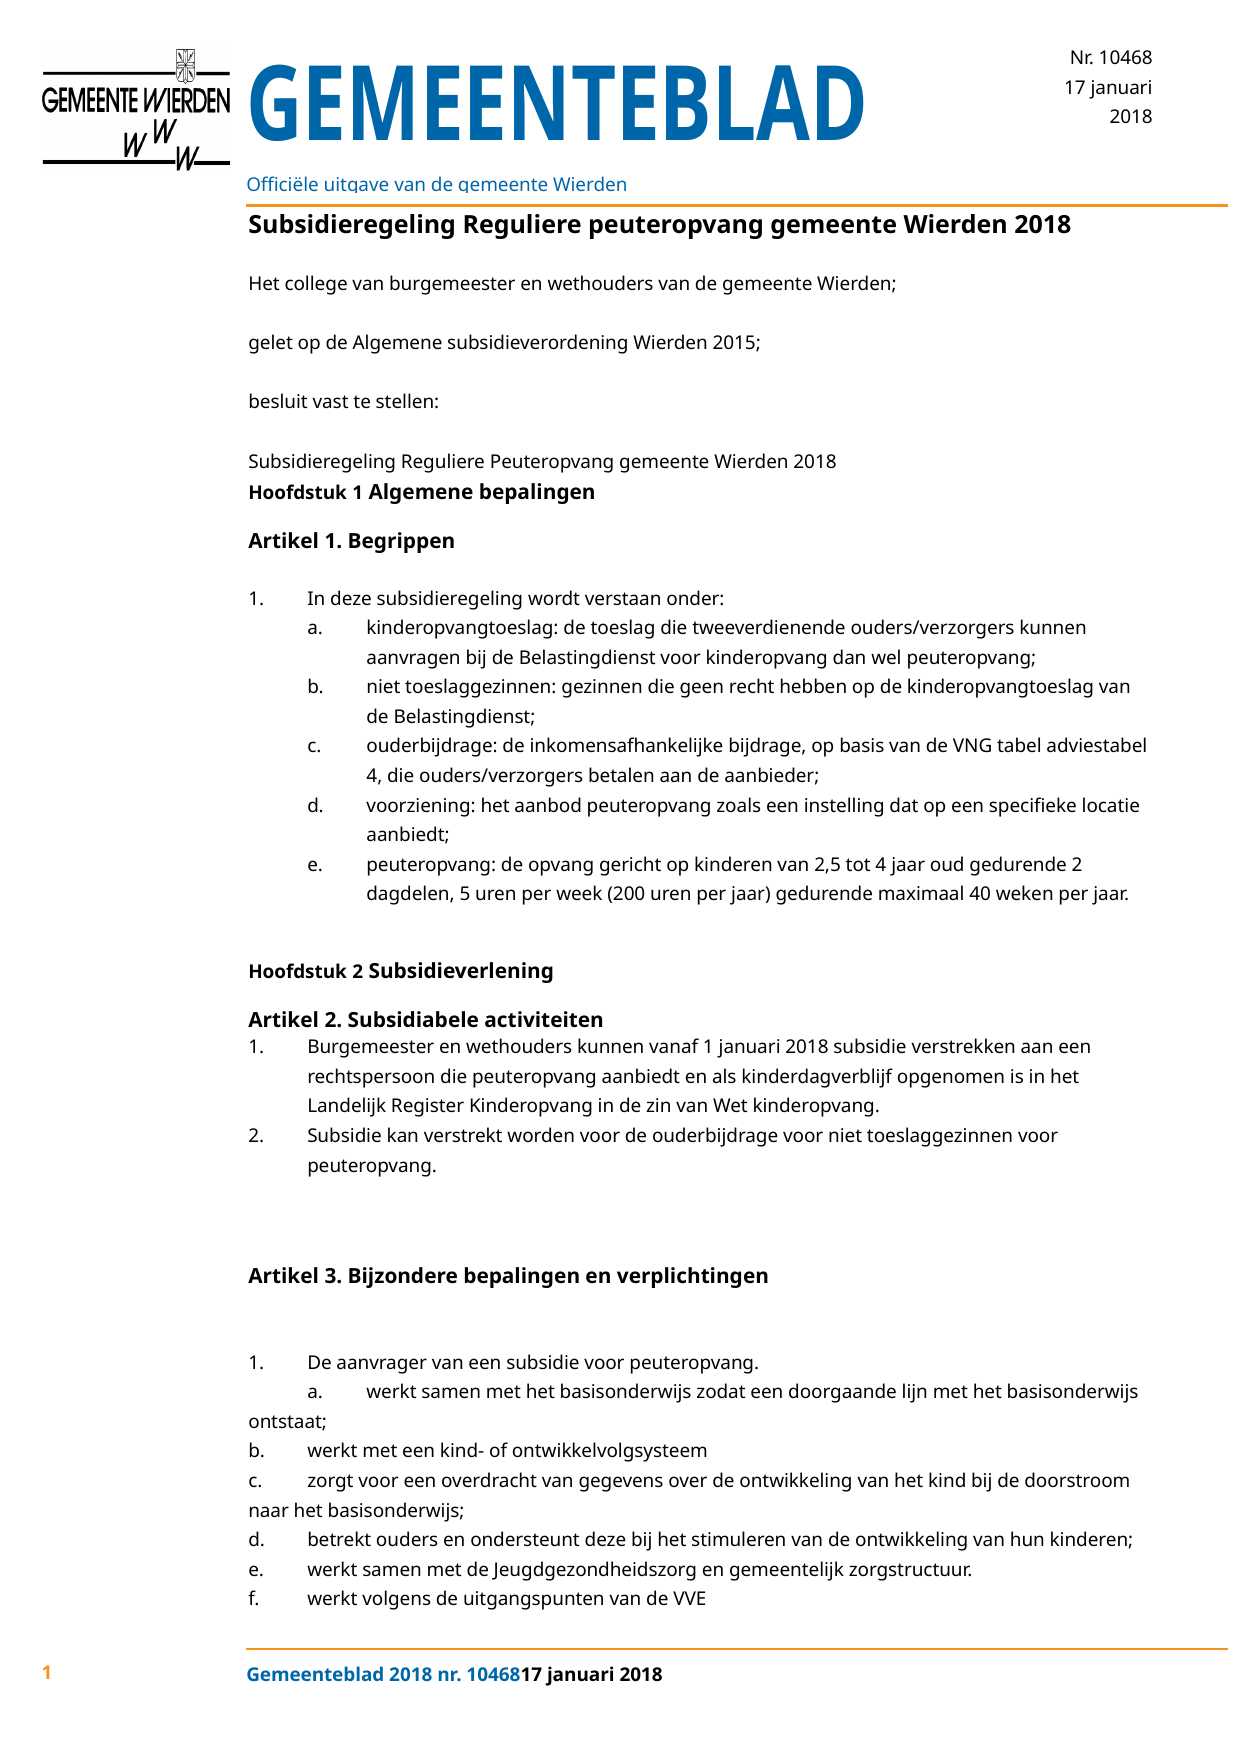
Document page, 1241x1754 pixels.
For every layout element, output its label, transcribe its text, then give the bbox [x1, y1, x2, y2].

list peuteropvang: de opvang gericht op kinderen van 2,5 tot 4 jaar oud gedurende 2 dagdelen, 5 uren per week (200 uren per jaar) gedurende maximaal 40 weken per jaar. [307, 851, 1152, 906]
text besluit vast te stellen: [248, 389, 1152, 414]
text Subsidieregeling Reguliere Peuteropvang gemeente Wierden 2018 [248, 448, 1152, 473]
list betrekt ouders en ondersteunt deze bij het stimuleren van de ontwikkeling van hun kinderen; [248, 1526, 1152, 1552]
list werkt samen met het basisonderwijs zodat een doorgaande lijn met het basisonderwijs [307, 1378, 1152, 1404]
list werkt volgens de uitgangspunten van de VVE [248, 1586, 1152, 1611]
list In deze subsidieregeling wordt verstaan onder: [248, 585, 1152, 610]
text ontstaat; [248, 1408, 1152, 1434]
list Subsidie kan verstrekt worden voor de ouderbijdrage voor niet toeslaggezinnen voor peuteropvang. [248, 1122, 1152, 1177]
text Het college van burgemeester en wethouders van de gemeente Wierden; [248, 270, 1152, 296]
text Artikel 2. Subsidiabele activiteiten [248, 1005, 1152, 1033]
text Hoofdstuk 2 Subsidieverlening [248, 956, 1152, 984]
text naar het basisonderwijs; [248, 1497, 1152, 1523]
picture [41, 47, 231, 172]
list ouderbijdrage: de inkomensafhankelijke bijdrage, op basis van de VNG tabel adviestabel 4, die ouders/verzorgers betalen aan de aanbieder; [307, 733, 1152, 788]
list werkt met een kind- of ontwikkelvolgsysteem [248, 1438, 1152, 1463]
text Artikel 3. Bijzondere bepalingen en verplichtingen [248, 1261, 1152, 1290]
list voorziening: het aanbod peuteropvang zoals een instelling dat op een specifieke locatie aanbiedt; [307, 792, 1152, 847]
list kinderopvangtoeslag: de toeslag die tweeverdienende ouders/verzorgers kunnen aanvragen bij de Belastingdienst voor kinderopvang dan wel peuteropvang; [307, 614, 1152, 669]
text Hoofdstuk 1 Algemene bepalingen [248, 477, 1152, 506]
text Subsidieregeling Reguliere peuteropvang gemeente Wierden 2018 [248, 207, 1152, 241]
list Burgemeester en wethouders kunnen vanaf 1 januari 2018 subsidie verstrekken aan een rechtspersoon die peuteropvang aanbiedt en als kinderdagverblijf opgenomen is in het Landelijk Register Kinderopvang in de zin van Wet kinderopvang. [248, 1033, 1152, 1118]
text Artikel 1. Begrippen [248, 527, 1152, 555]
list De aanvrager van een subsidie voor peuteropvang. [248, 1349, 1152, 1375]
list zorgt voor een overdracht van gegevens over de ontwikkeling van het kind bij de doorstroom [248, 1467, 1152, 1493]
text gelet op de Algemene subsidieverordening Wierden 2015; [248, 329, 1152, 355]
list werkt samen met de Jeugdgezondheidszorg en gemeentelijk zorgstructuur. [248, 1556, 1152, 1582]
list niet toeslaggezinnen: gezinnen die geen recht hebben op de kinderopvangtoeslag van de Belastingdienst; [307, 673, 1152, 729]
